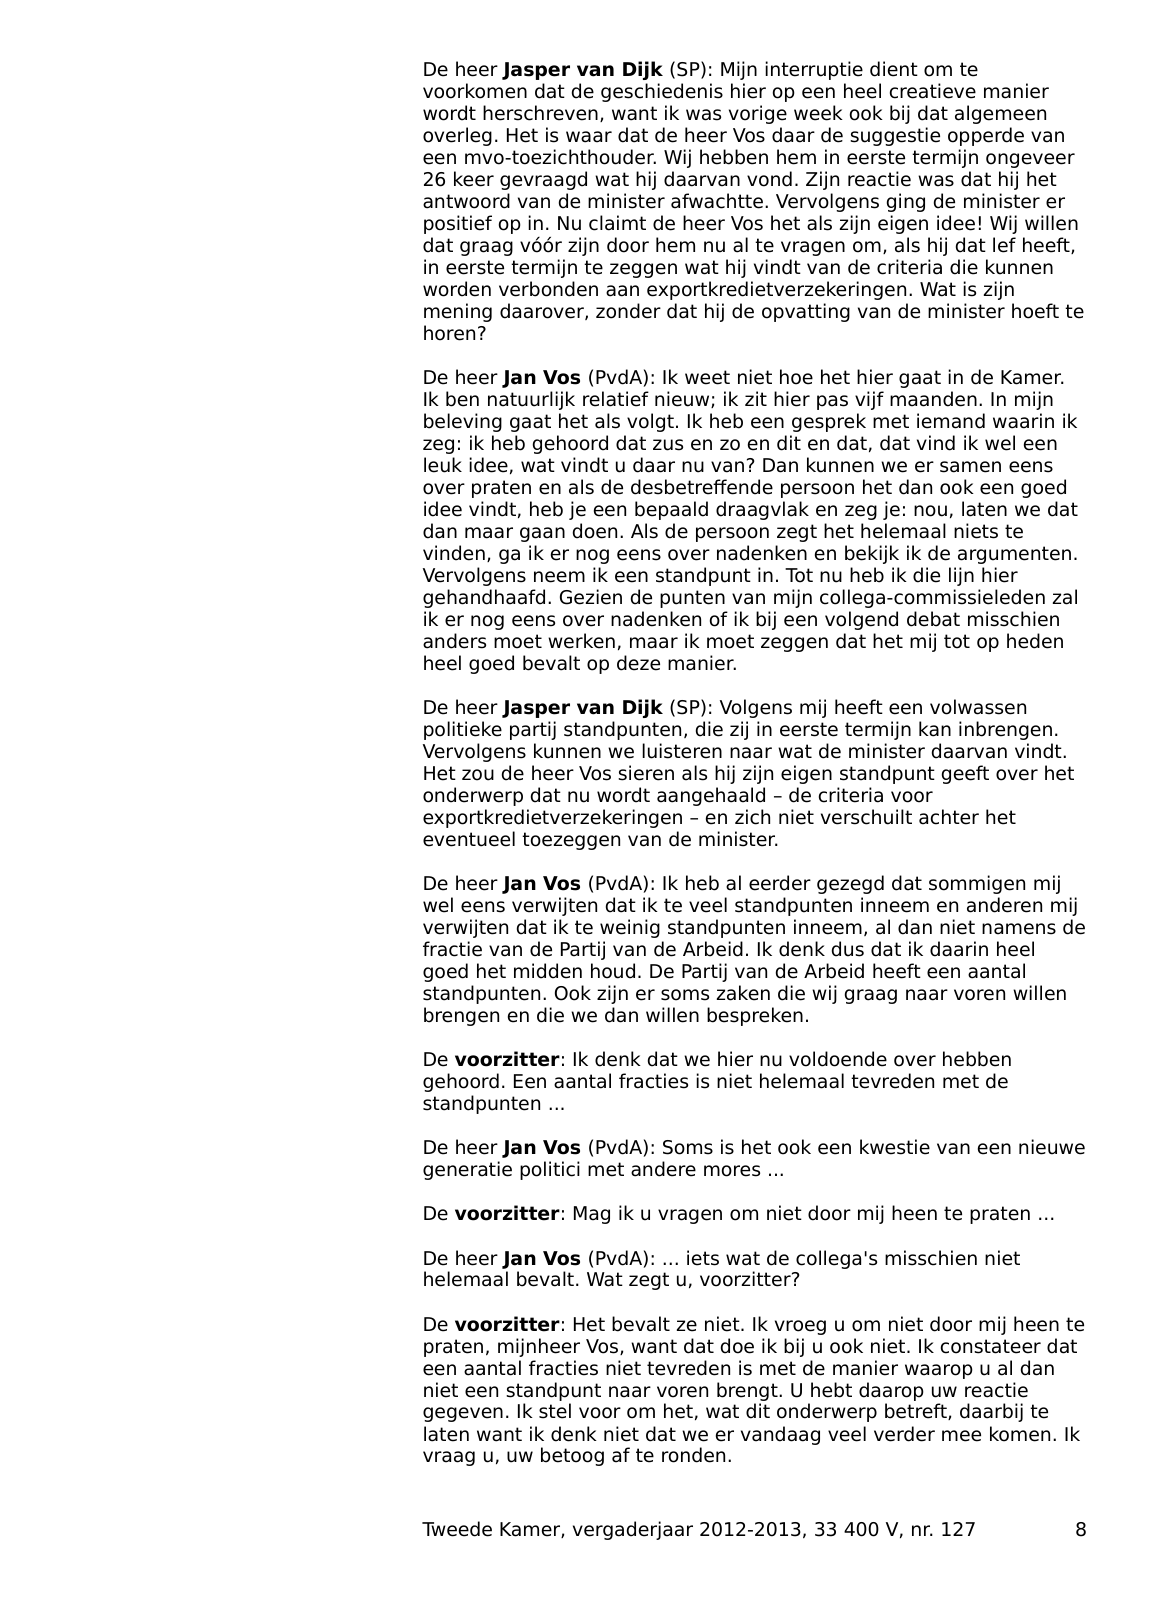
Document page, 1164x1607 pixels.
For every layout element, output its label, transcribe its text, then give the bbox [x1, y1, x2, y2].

text De heer Jasper van Dijk (SP): Volgens mij heeft een volwassen politieke partij standpunten, die zij in eerste termijn kan inbrengen. Vervolgens kunnen we luisteren naar wat de minister daarvan vindt. Het zou de heer Vos sieren als hij zijn eigen standpunt geeft over het onderwerp dat nu wordt aangehaald – de criteria voor exportkredietverzekeringen – en zich niet verschuilt achter het eventueel toezeggen van de minister. [422, 697, 1087, 851]
text De heer Jan Vos (PvdA): Ik heb al eerder gezegd dat sommigen mij wel eens verwijten dat ik te veel standpunten inneem en anderen mij verwijten dat ik te weinig standpunten inneem, al dan niet namens de fractie van de Partij van de Arbeid. Ik denk dus dat ik daarin heel goed het midden houd. De Partij van de Arbeid heeft een aantal standpunten. Ook zijn er soms zaken die wij graag naar voren willen brengen en die we dan willen bespreken. [422, 873, 1087, 1027]
text De voorzitter: Mag ik u vragen om niet door mij heen te praten ... [422, 1203, 1087, 1225]
text De heer Jan Vos (PvdA): Ik weet niet hoe het hier gaat in de Kamer. Ik ben natuurlijk relatief nieuw; ik zit hier pas vijf maanden. In mijn beleving gaat het als volgt. Ik heb een gesprek met iemand waarin ik zeg: ik heb gehoord dat zus en zo en dit en dat, dat vind ik wel een leuk idee, wat vindt u daar nu van? Dan kunnen we er samen eens over praten en als de desbetreffende persoon het dan ook een goed idee vindt, heb je een bepaald draagvlak en zeg je: nou, laten we dat dan maar gaan doen. Als de persoon zegt het helemaal niets te vinden, ga ik er nog eens over nadenken en bekijk ik de argumenten. Vervolgens neem ik een standpunt in. Tot nu heb ik die lijn hier gehandhaafd. Gezien de punten van mijn collega-commissieleden zal ik er nog eens over nadenken of ik bij een volgend debat misschien anders moet werken, maar ik moet zeggen dat het mij tot op heden heel goed bevalt op deze manier. [422, 367, 1087, 675]
text De voorzitter: Ik denk dat we hier nu voldoende over hebben gehoord. Een aantal fracties is niet helemaal tevreden met de standpunten ... [422, 1049, 1087, 1115]
text De heer Jasper van Dijk (SP): Mijn interruptie dient om te voorkomen dat de geschiedenis hier op een heel creatieve manier wordt herschreven, want ik was vorige week ook bij dat algemeen overleg. Het is waar dat de heer Vos daar de suggestie opperde van een mvo-toezichthouder. Wij hebben hem in eerste termijn ongeveer 26 keer gevraagd wat hij daarvan vond. Zijn reactie was dat hij het antwoord van de minister afwachtte. Vervolgens ging de minister er positief op in. Nu claimt de heer Vos het als zijn eigen idee! Wij willen dat graag vóór zijn door hem nu al te vragen om, als hij dat lef heeft, in eerste termijn te zeggen wat hij vindt van de criteria die kunnen worden verbonden aan exportkredietverzekeringen. Wat is zijn mening daarover, zonder dat hij de opvatting van de minister hoeft te horen? [422, 59, 1087, 345]
text De heer Jan Vos (PvdA): Soms is het ook een kwestie van een nieuwe generatie politici met andere mores ... [422, 1137, 1087, 1181]
text De heer Jan Vos (PvdA): ... iets wat de collega's misschien niet helemaal bevalt. Wat zegt u, voorzitter? [422, 1247, 1087, 1291]
text De voorzitter: Het bevalt ze niet. Ik vroeg u om niet door mij heen te praten, mijnheer Vos, want dat doe ik bij u ook niet. Ik constateer dat een aantal fracties niet tevreden is met de manier waarop u al dan niet een standpunt naar voren brengt. U hebt daarop uw reactie gegeven. Ik stel voor om het, wat dit onderwerp betreft, daarbij te laten want ik denk niet dat we er vandaag veel verder mee komen. Ik vraag u, uw betoog af te ronden. [422, 1313, 1087, 1467]
